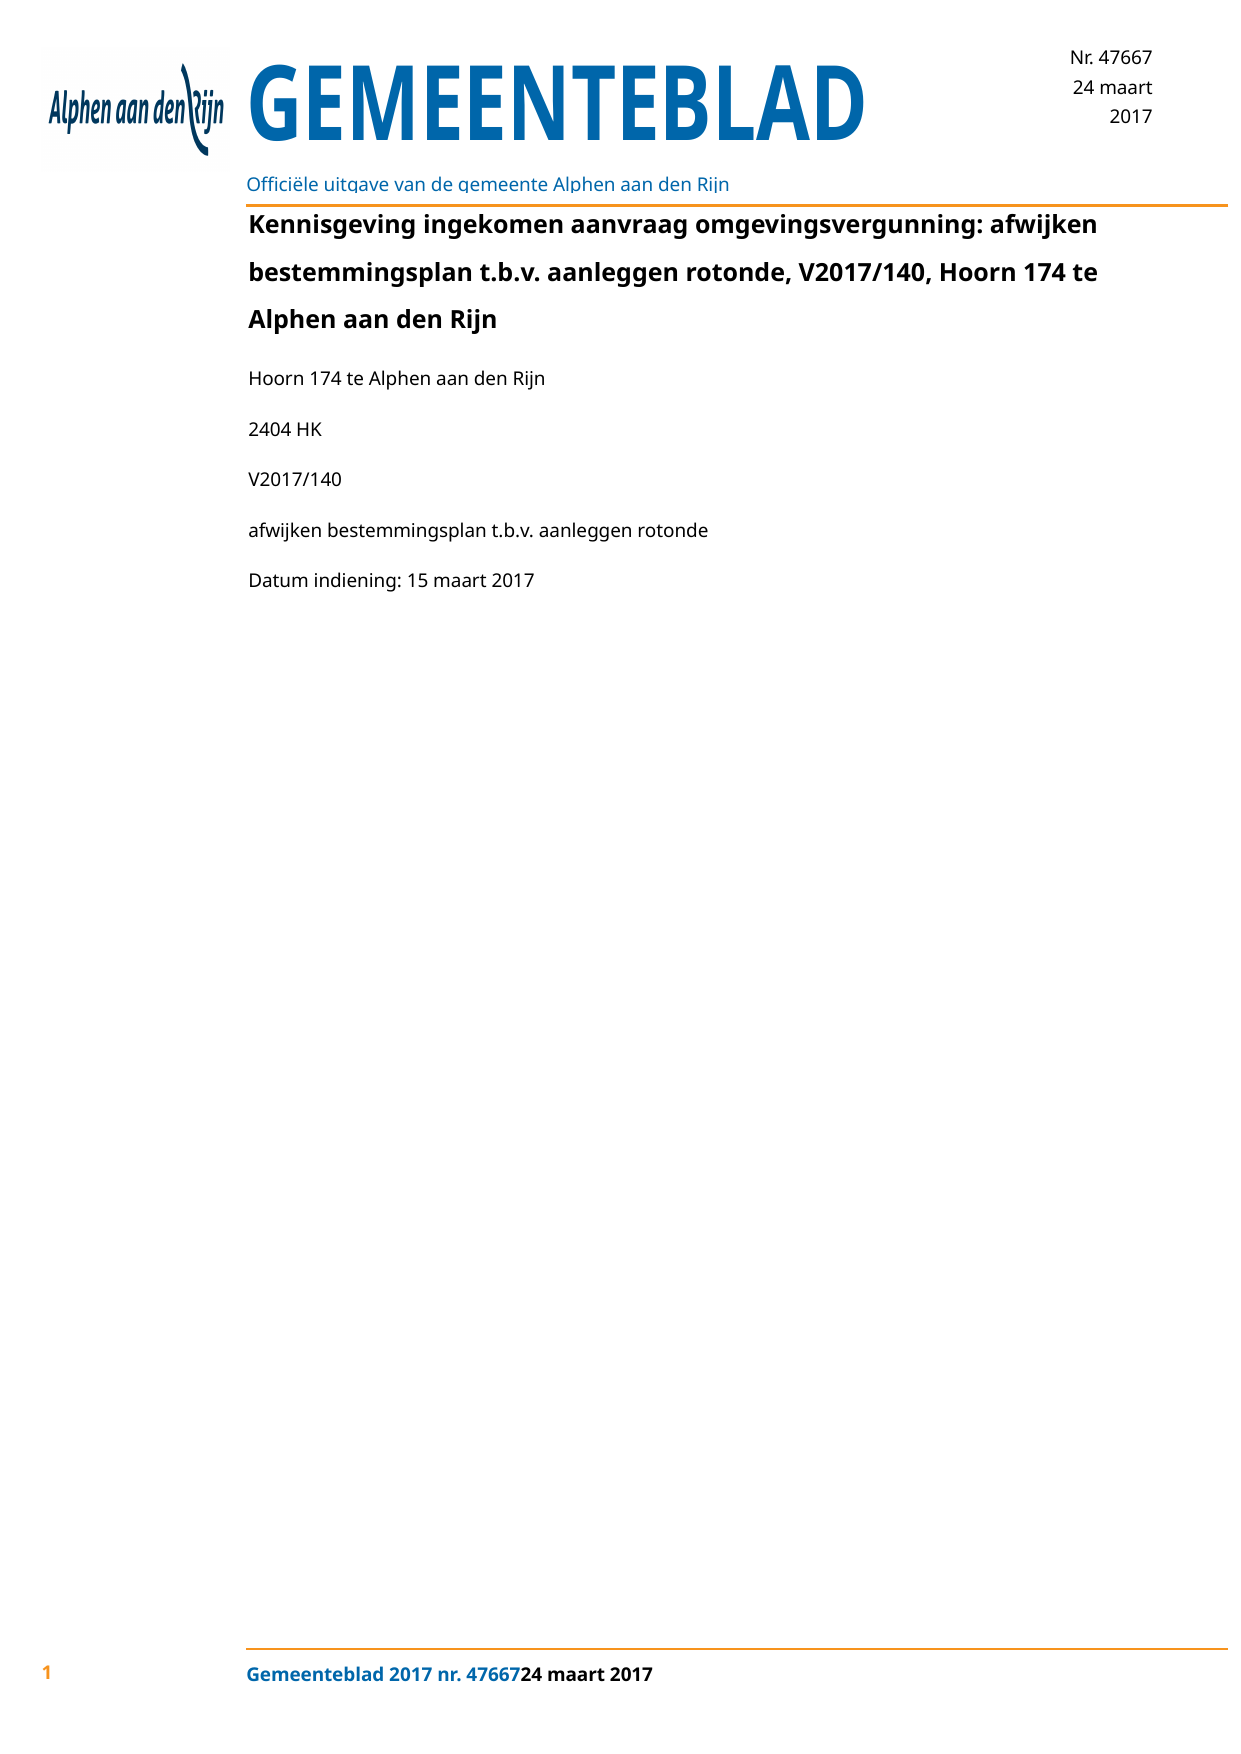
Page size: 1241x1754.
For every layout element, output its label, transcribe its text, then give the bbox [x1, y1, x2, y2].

text afwijken bestemmingsplan t.b.v. aanleggen rotonde [248, 517, 1152, 542]
picture [41, 47, 231, 172]
text Datum indiening: 15 maart 2017 [248, 567, 1152, 593]
text V2017/140 [248, 466, 1152, 492]
text 2404 HK [248, 416, 1152, 442]
text Hoorn 174 te Alphen aan den Rijn [248, 366, 1152, 391]
text Kennisgeving ingekomen aanvraag omgevingsvergunning: afwijken bestemmingsplan t.b.v. aanleggen rotonde, V2017/140, Hoorn 174 te Alphen aan den Rijn [248, 207, 1152, 336]
